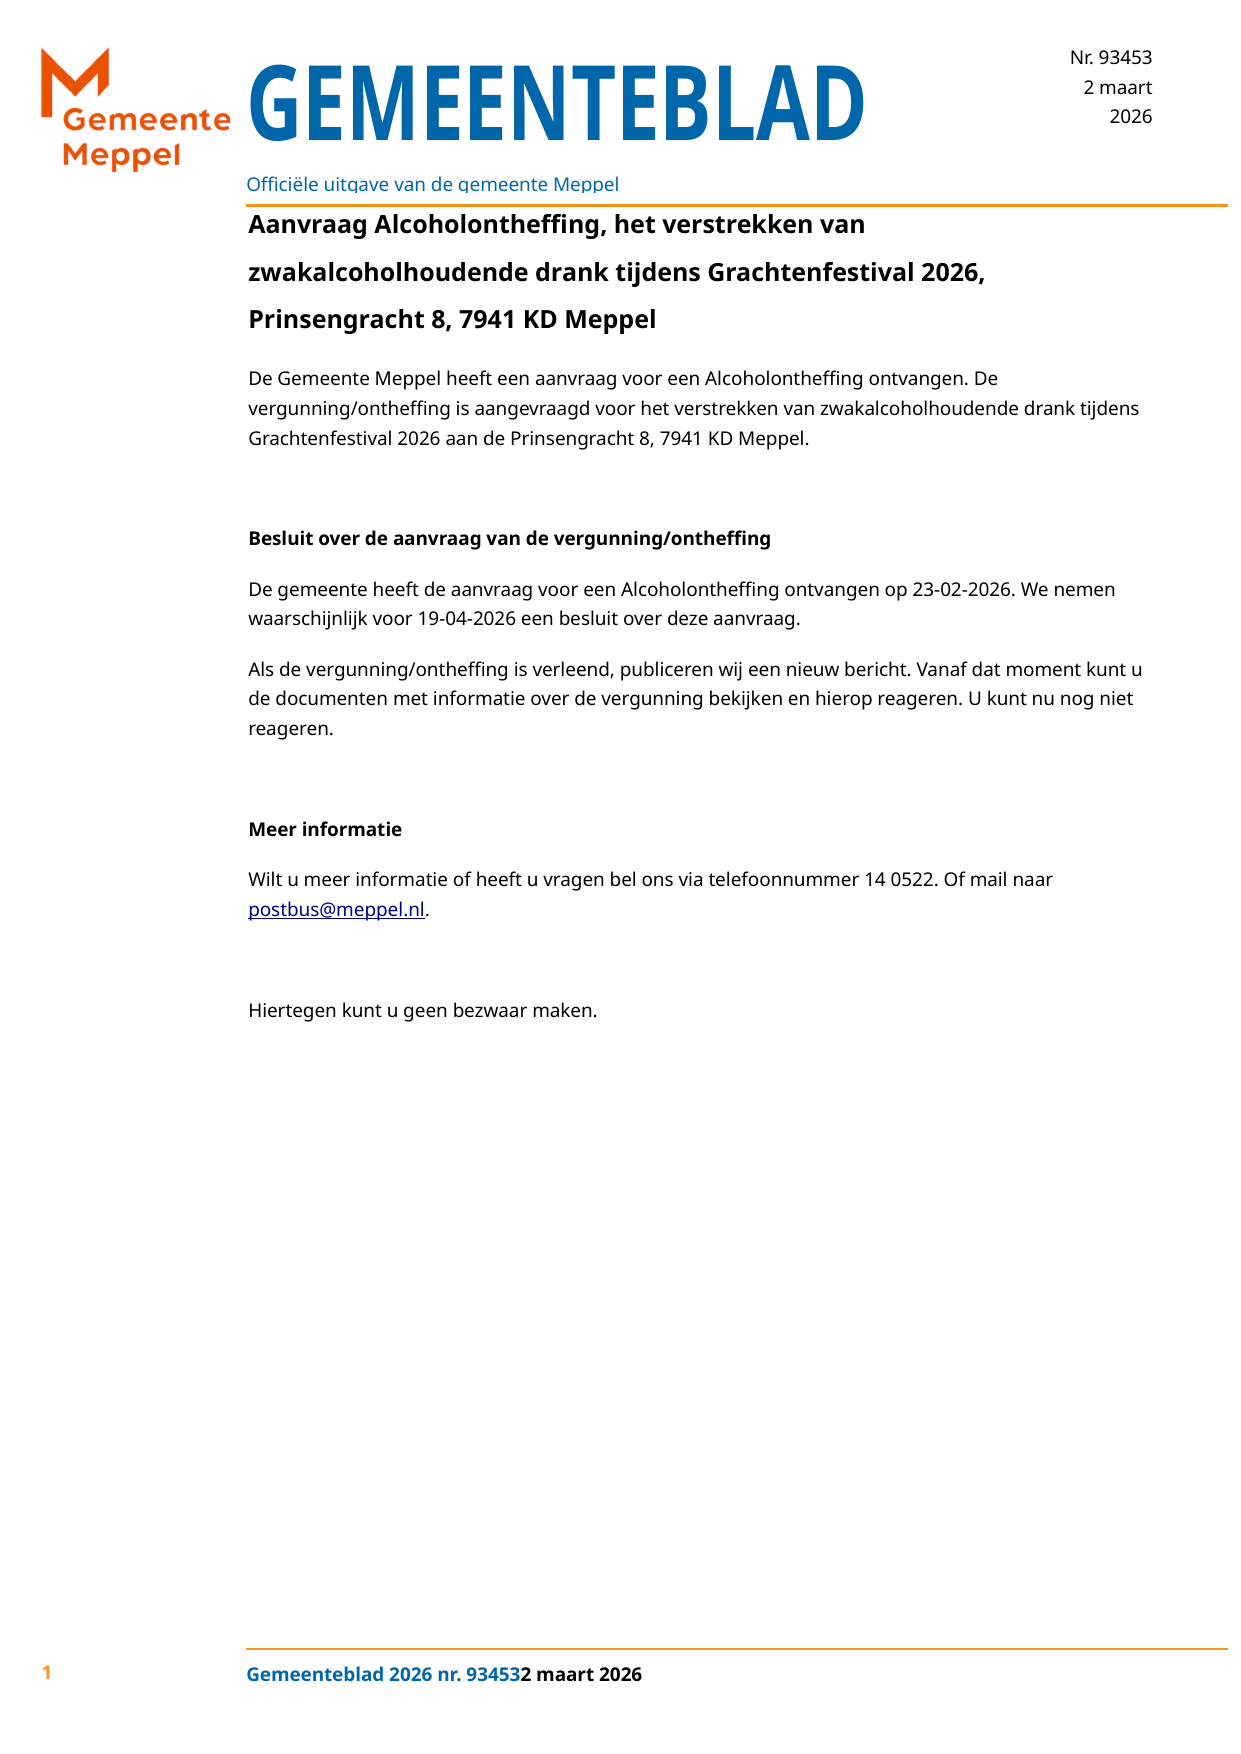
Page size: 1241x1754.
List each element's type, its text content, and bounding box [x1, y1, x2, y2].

text Als de vergunning/ontheffing is verleend, publiceren wij een nieuw bericht. Vanaf dat moment kunt u de documenten met informatie over de vergunning bekijken en hierop reageren. U kunt nu nog niet reageren. [248, 656, 1152, 741]
text De Gemeente Meppel heeft een aanvraag voor een Alcoholontheffing ontvangen. De vergunning/ontheffing is aangevraagd voor het verstrekken van zwakalcoholhoudende drank tijdens Grachtenfestival 2026 aan de Prinsengracht 8, 7941 KD Meppel. [248, 366, 1152, 450]
text Hiertegen kunt u geen bezwaar maken. [248, 997, 1152, 1022]
text Besluit over de aanvraag van de vergunning/ontheffing [248, 526, 1152, 551]
text De gemeente heeft de aanvraag voor een Alcoholontheffing ontvangen op 23-02-2026. We nemen waarschijnlijk voor 19-04-2026 een besluit over deze aanvraag. [248, 576, 1152, 631]
text Wilt u meer informatie of heeft u vragen bel ons via telefoonnummer 14 0522. Of mail naar postbus@meppel.nl. [248, 866, 1152, 922]
text Aanvraag Alcoholontheffing, het verstrekken van zwakalcoholhoudende drank tijdens Grachtenfestival 2026, Prinsengracht 8, 7941 KD Meppel [248, 207, 1152, 336]
text Meer informatie [248, 816, 1152, 842]
picture [41, 47, 231, 172]
